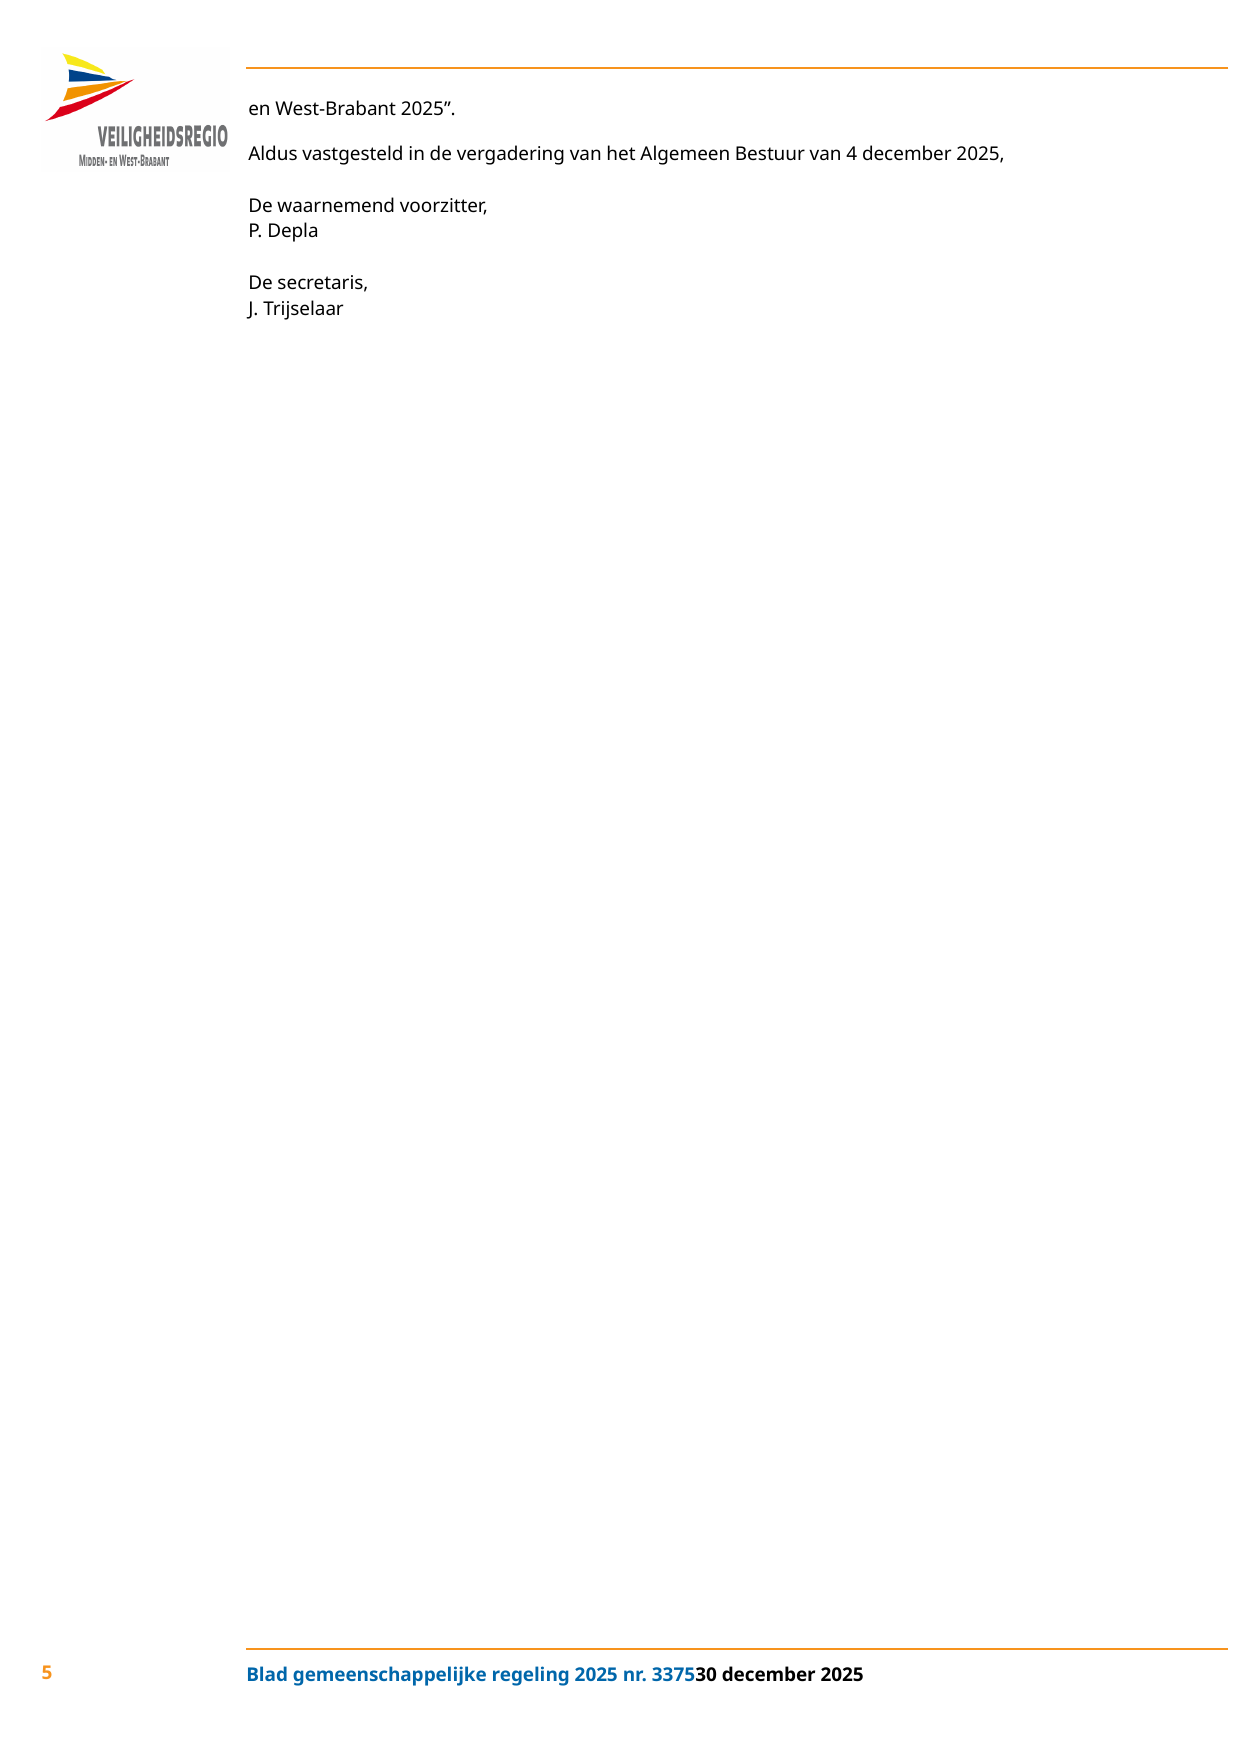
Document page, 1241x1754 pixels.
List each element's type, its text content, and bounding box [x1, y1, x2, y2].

text De secretaris, [248, 269, 1152, 295]
text De waarnemend voorzitter, [248, 192, 1152, 218]
picture [41, 47, 231, 172]
text en West-Brabant 2025”. [248, 95, 1152, 121]
text J. Trijselaar [248, 295, 1152, 321]
text P. Depla [248, 218, 1152, 243]
text Aldus vastgesteld in de vergadering van het Algemeen Bestuur van 4 december 2025, [248, 140, 1152, 166]
